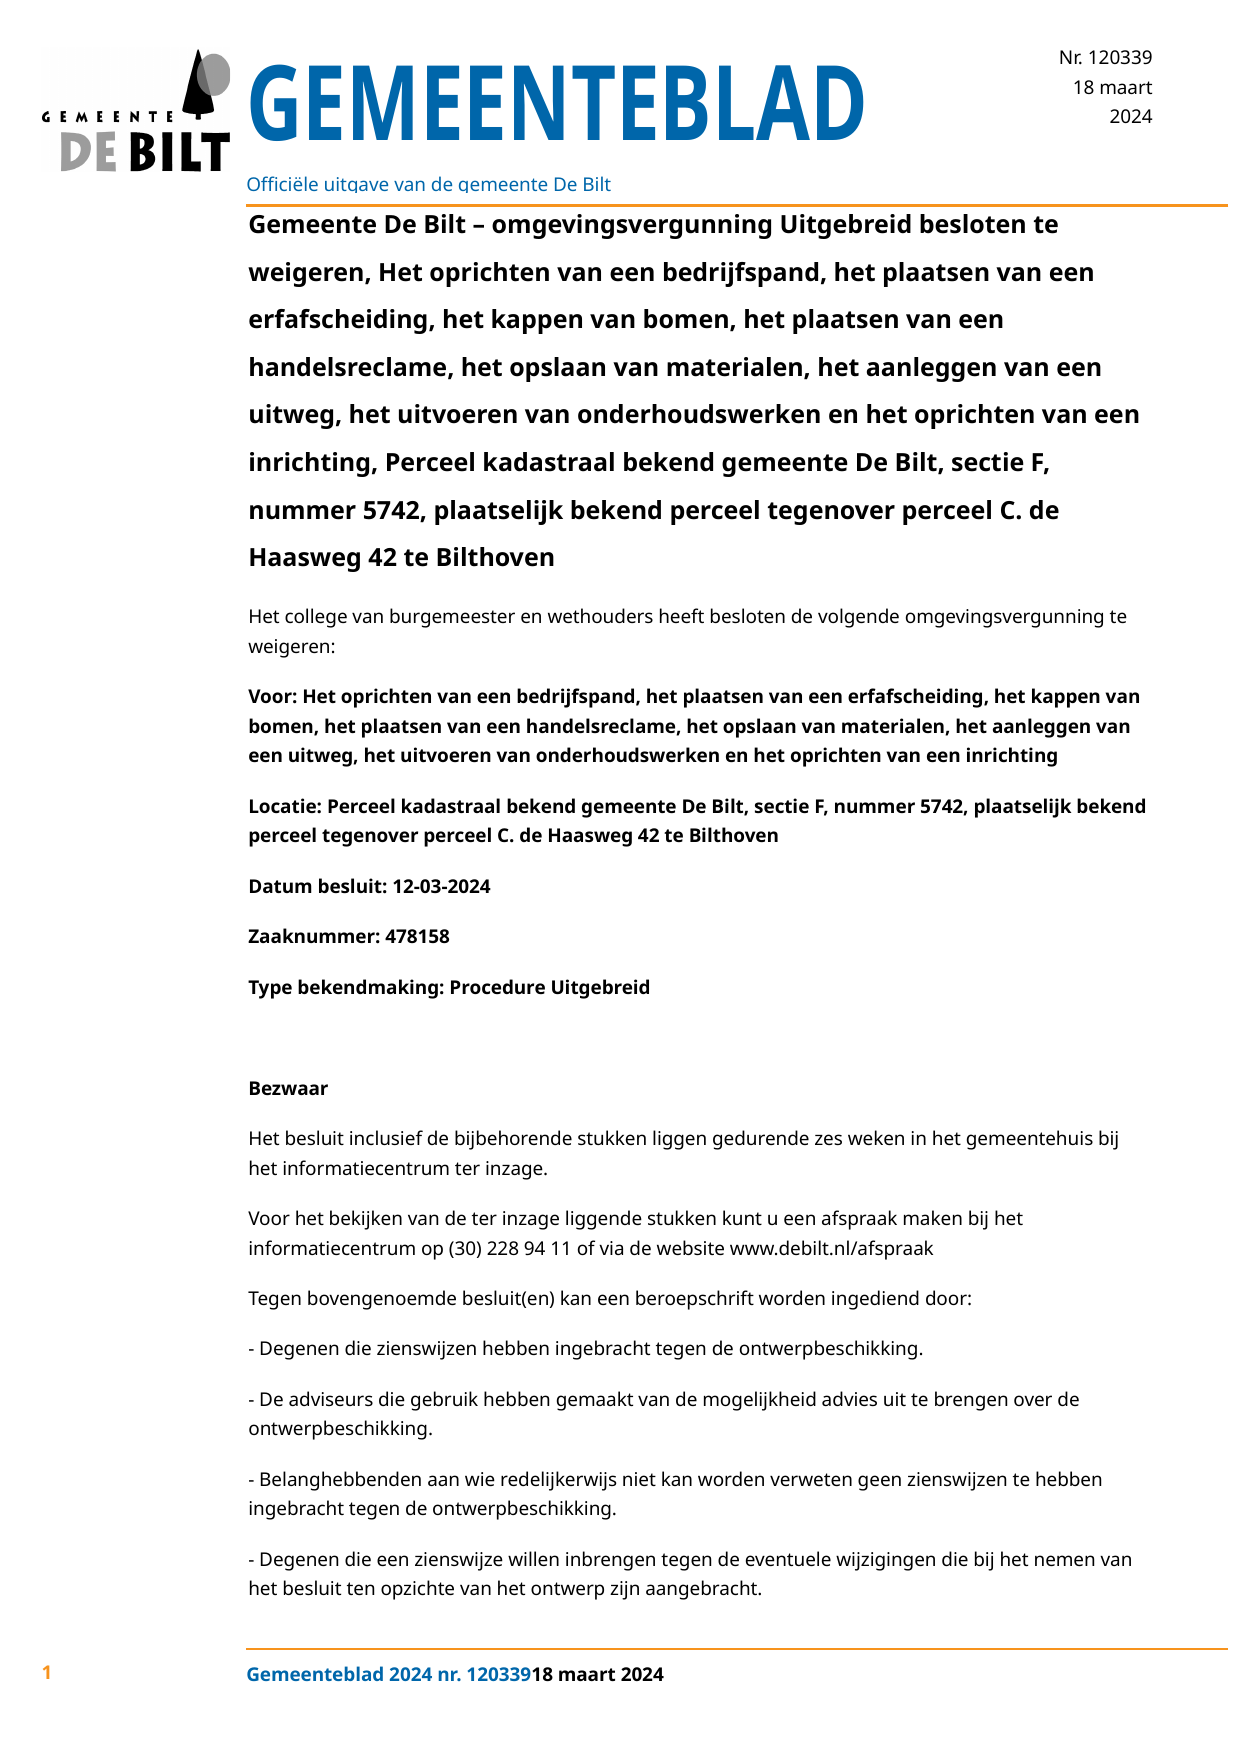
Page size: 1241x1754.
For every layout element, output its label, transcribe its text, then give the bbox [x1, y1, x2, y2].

text Bezwaar [248, 1075, 1152, 1101]
text - De adviseurs die gebruik hebben gemaakt van de mogelijkheid advies uit te brengen over de ontwerpbeschikking. [248, 1386, 1152, 1441]
text - Belanghebbenden aan wie redelijkerwijs niet kan worden verweten geen zienswijzen te hebben ingebracht tegen de ontwerpbeschikking. [248, 1466, 1152, 1521]
text Tegen bovengenoemde besluit(en) kan een beroepschrift worden ingediend door: [248, 1285, 1152, 1311]
text Het college van burgemeester en wethouders heeft besloten de volgende omgevingsvergunning te weigeren: [248, 603, 1152, 659]
text Het besluit inclusief de bijbehorende stukken liggen gedurende zes weken in het gemeentehuis bij het informatiecentrum ter inzage. [248, 1125, 1152, 1181]
text Voor het bekijken van de ter inzage liggende stukken kunt u een afspraak maken bij het informatiecentrum op (30) 228 94 11 of via de website www.debilt.nl/afspraak [248, 1205, 1152, 1261]
text Zaaknummer: 478158 [248, 923, 1152, 949]
text Type bekendmaking: Procedure Uitgebreid [248, 974, 1152, 1000]
picture [41, 47, 231, 172]
text Datum besluit: 12-03-2024 [248, 873, 1152, 899]
text Voor: Het oprichten van een bedrijfspand, het plaatsen van een erfafscheiding, het kappen van bomen, het plaatsen van een handelsreclame, het opslaan van materialen, het aanleggen van een uitweg, het uitvoeren van onderhoudswerken en het oprichten van een inrichting [248, 683, 1152, 768]
text Gemeente De Bilt – omgevingsvergunning Uitgebreid besloten te weigeren, Het oprichten van een bedrijfspand, het plaatsen van een erfafscheiding, het kappen van bomen, het plaatsen van een handelsreclame, het opslaan van materialen, het aanleggen van een uitweg, het uitvoeren van onderhoudswerken en het oprichten van een inrichting, Perceel kadastraal bekend gemeente De Bilt, sectie F, nummer 5742, plaatselijk bekend perceel tegenover perceel C. de Haasweg 42 te Bilthoven [248, 207, 1152, 574]
text - Degenen die een zienswijze willen inbrengen tegen de eventuele wijzigingen die bij het nemen van het besluit ten opzichte van het ontwerp zijn aangebracht. [248, 1546, 1152, 1601]
text Locatie: Perceel kadastraal bekend gemeente De Bilt, sectie F, nummer 5742, plaatselijk bekend perceel tegenover perceel C. de Haasweg 42 te Bilthoven [248, 793, 1152, 848]
text - Degenen die zienswijzen hebben ingebracht tegen de ontwerpbeschikking. [248, 1336, 1152, 1361]
